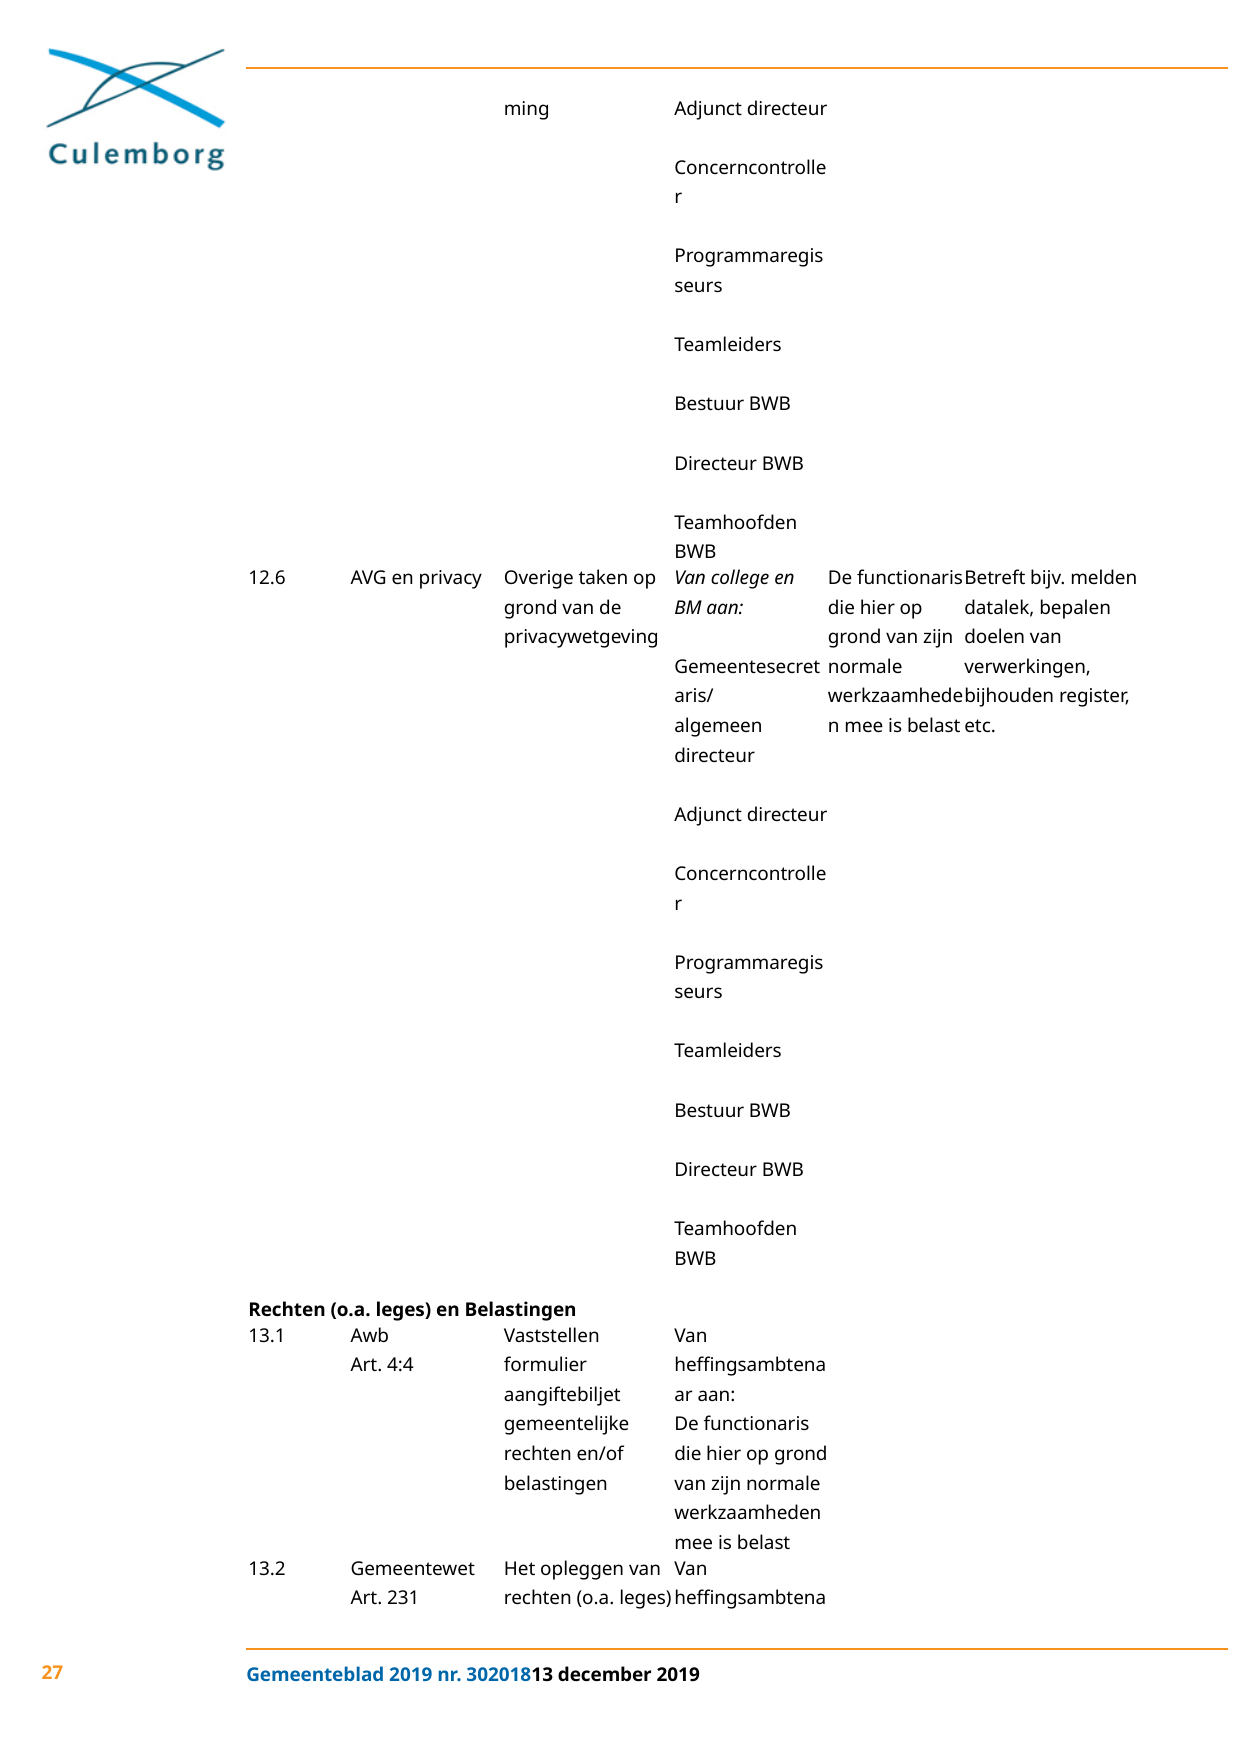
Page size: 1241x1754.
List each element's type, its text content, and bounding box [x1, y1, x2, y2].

table_cell 13.1 [248, 1322, 350, 1555]
table_cell Overige taken op grond van de privacywetgeving [504, 564, 674, 1270]
table_cell [350, 95, 504, 564]
table_cell [828, 1555, 964, 1610]
picture [41, 47, 231, 172]
table_cell Adjunct directeur Concerncontroller Programmaregisseurs Teamleiders Bestuur BWB Directeur BWB Teamhoofden BWB [674, 95, 828, 564]
table_cell Van college en BM aan: Gemeentesecretaris/ algemeen directeur Adjunct directeur Concerncontroller Programmaregisseurs Teamleiders Bestuur BWB Directeur BWB Teamhoofden BWB [674, 564, 828, 1270]
table_cell [964, 1555, 1152, 1610]
table_cell [248, 1270, 350, 1296]
table_cell Van heffingsambtena [674, 1555, 828, 1610]
table_cell [504, 1270, 674, 1296]
table_cell Gemeentewet Art. 231 [350, 1555, 504, 1610]
table_cell 13.2 [248, 1555, 350, 1610]
table_cell [964, 95, 1152, 564]
table_cell AVG en privacy [350, 564, 504, 1270]
table_cell [248, 95, 350, 564]
table_cell Rechten (o.a. leges) en Belastingen [248, 1296, 1152, 1322]
table_cell De functionaris die hier op grond van zijn normale werkzaamheden mee is belast [828, 564, 964, 1270]
table_cell Betreft bijv. melden datalek, bepalen doelen van verwerkingen, bijhouden register, etc. [964, 564, 1152, 1270]
table_cell [674, 1270, 828, 1296]
table_cell [828, 1270, 964, 1296]
table_cell 12.6 [248, 564, 350, 1270]
table_cell Vaststellen formulier aangiftebiljet gemeentelijke rechten en/of belastingen [504, 1322, 674, 1555]
table_cell ming [504, 95, 674, 564]
table_cell Het opleggen van rechten (o.a. leges) [504, 1555, 674, 1610]
table_cell [828, 1322, 964, 1555]
table_cell [964, 1322, 1152, 1555]
table_cell Van heffingsambtenaar aan: De functionaris die hier op grond van zijn normale werkzaamheden mee is belast [674, 1322, 828, 1555]
table_cell [828, 95, 964, 564]
table_cell [964, 1270, 1152, 1296]
table_cell [350, 1270, 504, 1296]
table_cell Awb Art. 4:4 [350, 1322, 504, 1555]
